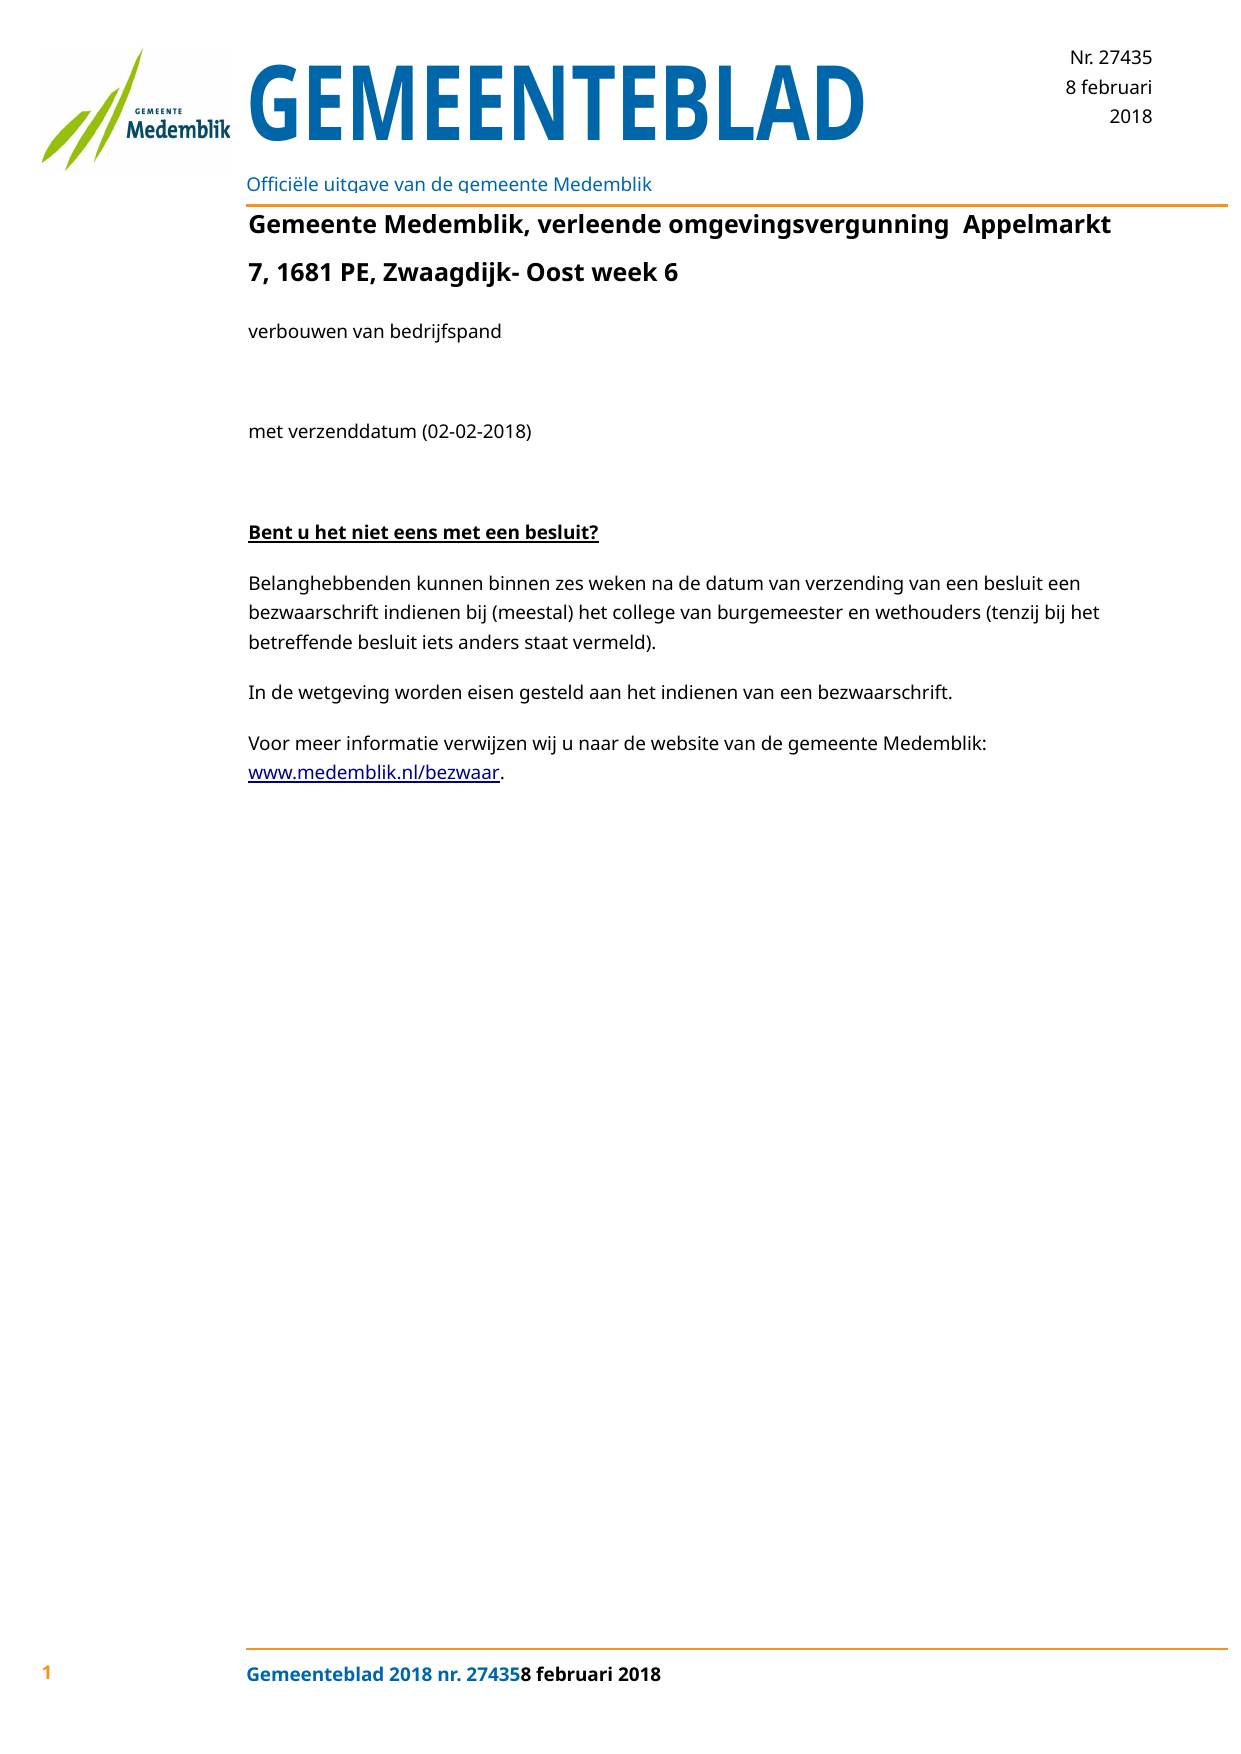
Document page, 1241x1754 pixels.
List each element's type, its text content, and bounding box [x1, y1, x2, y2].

text met verzenddatum (02-02-2018) [248, 419, 1152, 444]
text Gemeente Medemblik, verleende omgevingsvergunning Appelmarkt 7, 1681 PE, Zwaagdijk- Oost week 6 [248, 207, 1152, 288]
text Belanghebbenden kunnen binnen zes weken na de datum van verzending van een besluit een bezwaarschrift indienen bij (meestal) het college van burgemeester en wethouders (tenzij bij het betreffende besluit iets anders staat vermeld). [248, 570, 1152, 655]
text Bent u het niet eens met een besluit? [248, 519, 1152, 545]
picture [41, 47, 231, 172]
text Voor meer informatie verwijzen wij u naar de website van de gemeente Medemblik: www.medemblik.nl/bezwaar. [248, 730, 1152, 785]
text In de wetgeving worden eisen gesteld aan het indienen van een bezwaarschrift. [248, 679, 1152, 705]
text verbouwen van bedrijfspand [248, 318, 1152, 344]
